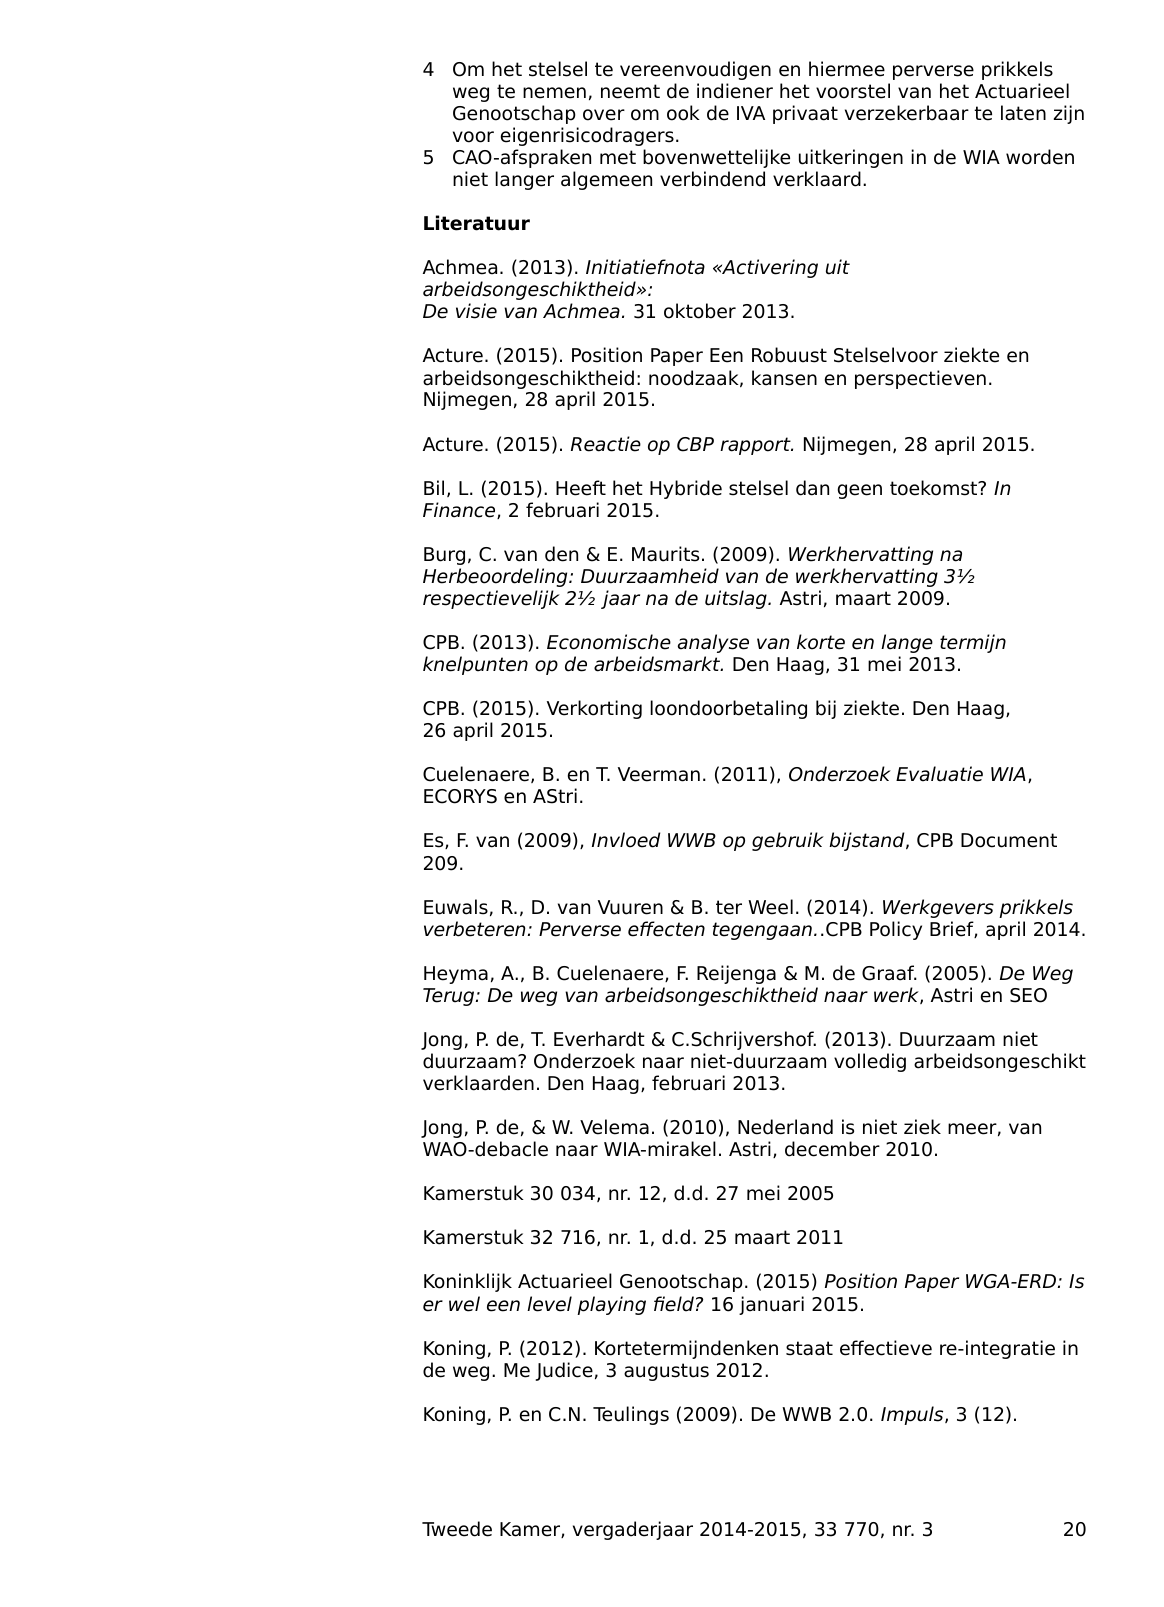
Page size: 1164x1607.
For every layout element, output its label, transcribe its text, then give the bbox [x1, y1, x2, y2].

text Koning, P. en C.N. Teulings (2009). De WWB 2.0. Impuls, 3 (12). [422, 1404, 1087, 1426]
text Euwals, R., D. van Vuuren & B. ter Weel. (2014). Werkgevers prikkels verbeteren: Perverse effecten tegengaan..CPB Policy Brief, april 2014. [422, 897, 1087, 941]
text Cuelenaere, B. en T. Veerman. (2011), Onderzoek Evaluatie WIA, ECORYS en AStri. [422, 764, 1087, 808]
text CPB. (2013). Economische analyse van korte en lange termijn knelpunten op de arbeidsmarkt. Den Haag, 31 mei 2013. [422, 632, 1087, 676]
text Bil, L. (2015). Heeft het Hybride stelsel dan geen toekomst? In Finance, 2 februari 2015. [422, 478, 1087, 522]
text Acture. (2015). Position Paper Een Robuust Stelselvoor ziekte en arbeidsongeschiktheid: noodzaak, kansen en perspectieven. Nijmegen, 28 april 2015. [422, 345, 1087, 411]
text Achmea. (2013). Initiatiefnota «Activering uit arbeidsongeschiktheid»: [422, 257, 1087, 301]
text 4 Om het stelsel te vereenvoudigen en hiermee perverse prikkels weg te nemen, neemt de indiener het voorstel van het Actuarieel Genootschap over om ook de IVA privaat verzekerbaar te laten zijn voor eigenrisicodragers. [422, 59, 1087, 147]
text Acture. (2015). Reactie op CBP rapport. Nijmegen, 28 april 2015. [422, 433, 1087, 456]
text Jong, P. de, & W. Velema. (2010), Nederland is niet ziek meer, van WAO-debacle naar WIA-mirakel. Astri, december 2010. [422, 1117, 1087, 1161]
text Jong, P. de, T. Everhardt & C.Schrijvershof. (2013). Duurzaam niet duurzaam? Onderzoek naar niet-duurzaam volledig arbeidsongeschikt verklaarden. Den Haag, februari 2013. [422, 1029, 1087, 1095]
text Kamerstuk 32 716, nr. 1, d.d. 25 maart 2011 [422, 1227, 1087, 1249]
text Kamerstuk 30 034, nr. 12, d.d. 27 mei 2005 [422, 1183, 1087, 1205]
text 5 CAO-afspraken met bovenwettelijke uitkeringen in de WIA worden niet langer algemeen verbindend verklaard. [422, 147, 1087, 191]
text Koninklijk Actuarieel Genootschap. (2015) Position Paper WGA-ERD: Is er wel een level playing field? 16 januari 2015. [422, 1271, 1087, 1315]
text Heyma, A., B. Cuelenaere, F. Reijenga & M. de Graaf. (2005). De Weg Terug: De weg van arbeidsongeschiktheid naar werk, Astri en SEO [422, 963, 1087, 1007]
text De visie van Achmea. 31 oktober 2013. [422, 301, 1087, 323]
text Burg, C. van den & E. Maurits. (2009). Werkhervatting na Herbeoordeling: Duurzaamheid van de werkhervatting 3½ respectievelijk 2½ jaar na de uitslag. Astri, maart 2009. [422, 544, 1087, 610]
text CPB. (2015). Verkorting loondoorbetaling bij ziekte. Den Haag, 26 april 2015. [422, 698, 1087, 742]
text Koning, P. (2012). Kortetermijndenken staat effectieve re-integratie in de weg. Me Judice, 3 augustus 2012. [422, 1338, 1087, 1382]
subtitle Literatuur [422, 213, 1087, 235]
text Es, F. van (2009), Invloed WWB op gebruik bijstand, CPB Document 209. [422, 830, 1087, 874]
